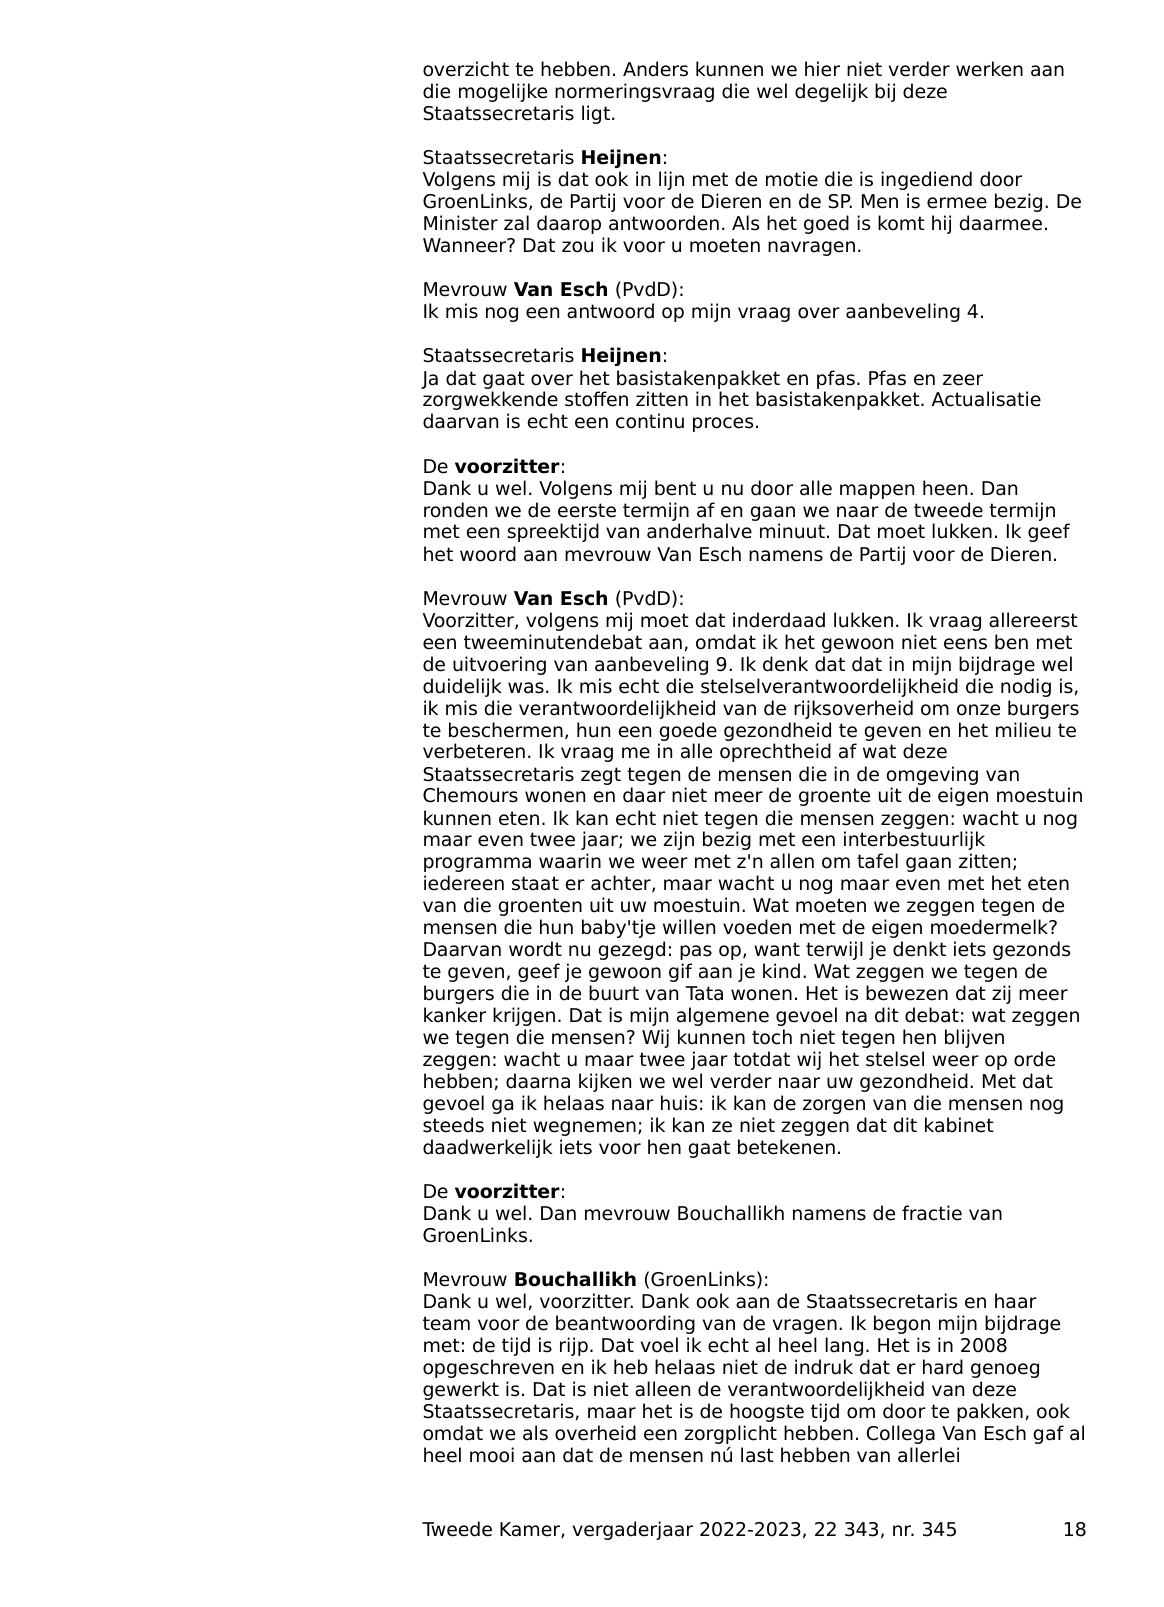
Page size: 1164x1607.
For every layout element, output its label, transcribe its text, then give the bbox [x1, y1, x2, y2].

text Mevrouw Bouchallikh (GroenLinks): [422, 1269, 1087, 1291]
text Dank u wel, voorzitter. Dank ook aan de Staatssecretaris en haar team voor de beantwoording van de vragen. Ik begon mijn bijdrage met: de tijd is rijp. Dat voel ik echt al heel lang. Het is in 2008 opgeschreven en ik heb helaas niet de indruk dat er hard genoeg gewerkt is. Dat is niet alleen de verantwoordelijkheid van deze Staatssecretaris, maar het is de hoogste tijd om door te pakken, ook omdat we als overheid een zorgplicht hebben. Collega Van Esch gaf al heel mooi aan dat de mensen nú last hebben van allerlei [422, 1291, 1087, 1467]
text Volgens mij is dat ook in lijn met de motie die is ingediend door GroenLinks, de Partij voor de Dieren en de SP. Men is ermee bezig. De Minister zal daarop antwoorden. Als het goed is komt hij daarmee. Wanneer? Dat zou ik voor u moeten navragen. [422, 169, 1087, 257]
text Staatssecretaris Heijnen: [422, 147, 1087, 169]
text Voorzitter, volgens mij moet dat inderdaad lukken. Ik vraag allereerst een tweeminutendebat aan, omdat ik het gewoon niet eens ben met de uitvoering van aanbeveling 9. Ik denk dat dat in mijn bijdrage wel duidelijk was. Ik mis echt die stelselverantwoordelijkheid die nodig is, ik mis die verantwoordelijkheid van de rijksoverheid om onze burgers te beschermen, hun een goede gezondheid te geven en het milieu te verbeteren. Ik vraag me in alle oprechtheid af wat deze Staatssecretaris zegt tegen de mensen die in de omgeving van Chemours wonen en daar niet meer de groente uit de eigen moestuin kunnen eten. Ik kan echt niet tegen die mensen zeggen: wacht u nog maar even twee jaar; we zijn bezig met een interbestuurlijk programma waarin we weer met z'n allen om tafel gaan zitten; iedereen staat er achter, maar wacht u nog maar even met het eten van die groenten uit uw moestuin. Wat moeten we zeggen tegen de mensen die hun baby'tje willen voeden met de eigen moedermelk? Daarvan wordt nu gezegd: pas op, want terwijl je denkt iets gezonds te geven, geef je gewoon gif aan je kind. Wat zeggen we tegen de burgers die in de buurt van Tata wonen. Het is bewezen dat zij meer kanker krijgen. Dat is mijn algemene gevoel na dit debat: wat zeggen we tegen die mensen? Wij kunnen toch niet tegen hen blijven zeggen: wacht u maar twee jaar totdat wij het stelsel weer op orde hebben; daarna kijken we wel verder naar uw gezondheid. Met dat gevoel ga ik helaas naar huis: ik kan de zorgen van die mensen nog steeds niet wegnemen; ik kan ze niet zeggen dat dit kabinet daadwerkelijk iets voor hen gaat betekenen. [422, 609, 1087, 1159]
text De voorzitter: [422, 456, 1087, 477]
text Staatssecretaris Heijnen: [422, 345, 1087, 367]
text Mevrouw Van Esch (PvdD): [422, 588, 1087, 609]
text overzicht te hebben. Anders kunnen we hier niet verder werken aan die mogelijke normeringsvraag die wel degelijk bij deze Staatssecretaris ligt. [422, 59, 1087, 125]
text Ik mis nog een antwoord op mijn vraag over aanbeveling 4. [422, 301, 1087, 323]
text Ja dat gaat over het basistakenpakket en pfas. Pfas en zeer zorgwekkende stoffen zitten in het basistakenpakket. Actualisatie daarvan is echt een continu proces. [422, 367, 1087, 433]
text Mevrouw Van Esch (PvdD): [422, 279, 1087, 301]
text Dank u wel. Dan mevrouw Bouchallikh namens de fractie van GroenLinks. [422, 1203, 1087, 1247]
text De voorzitter: [422, 1181, 1087, 1203]
text Dank u wel. Volgens mij bent u nu door alle mappen heen. Dan ronden we de eerste termijn af en gaan we naar de tweede termijn met een spreektijd van anderhalve minuut. Dat moet lukken. Ik geef het woord aan mevrouw Van Esch namens de Partij voor de Dieren. [422, 477, 1087, 565]
